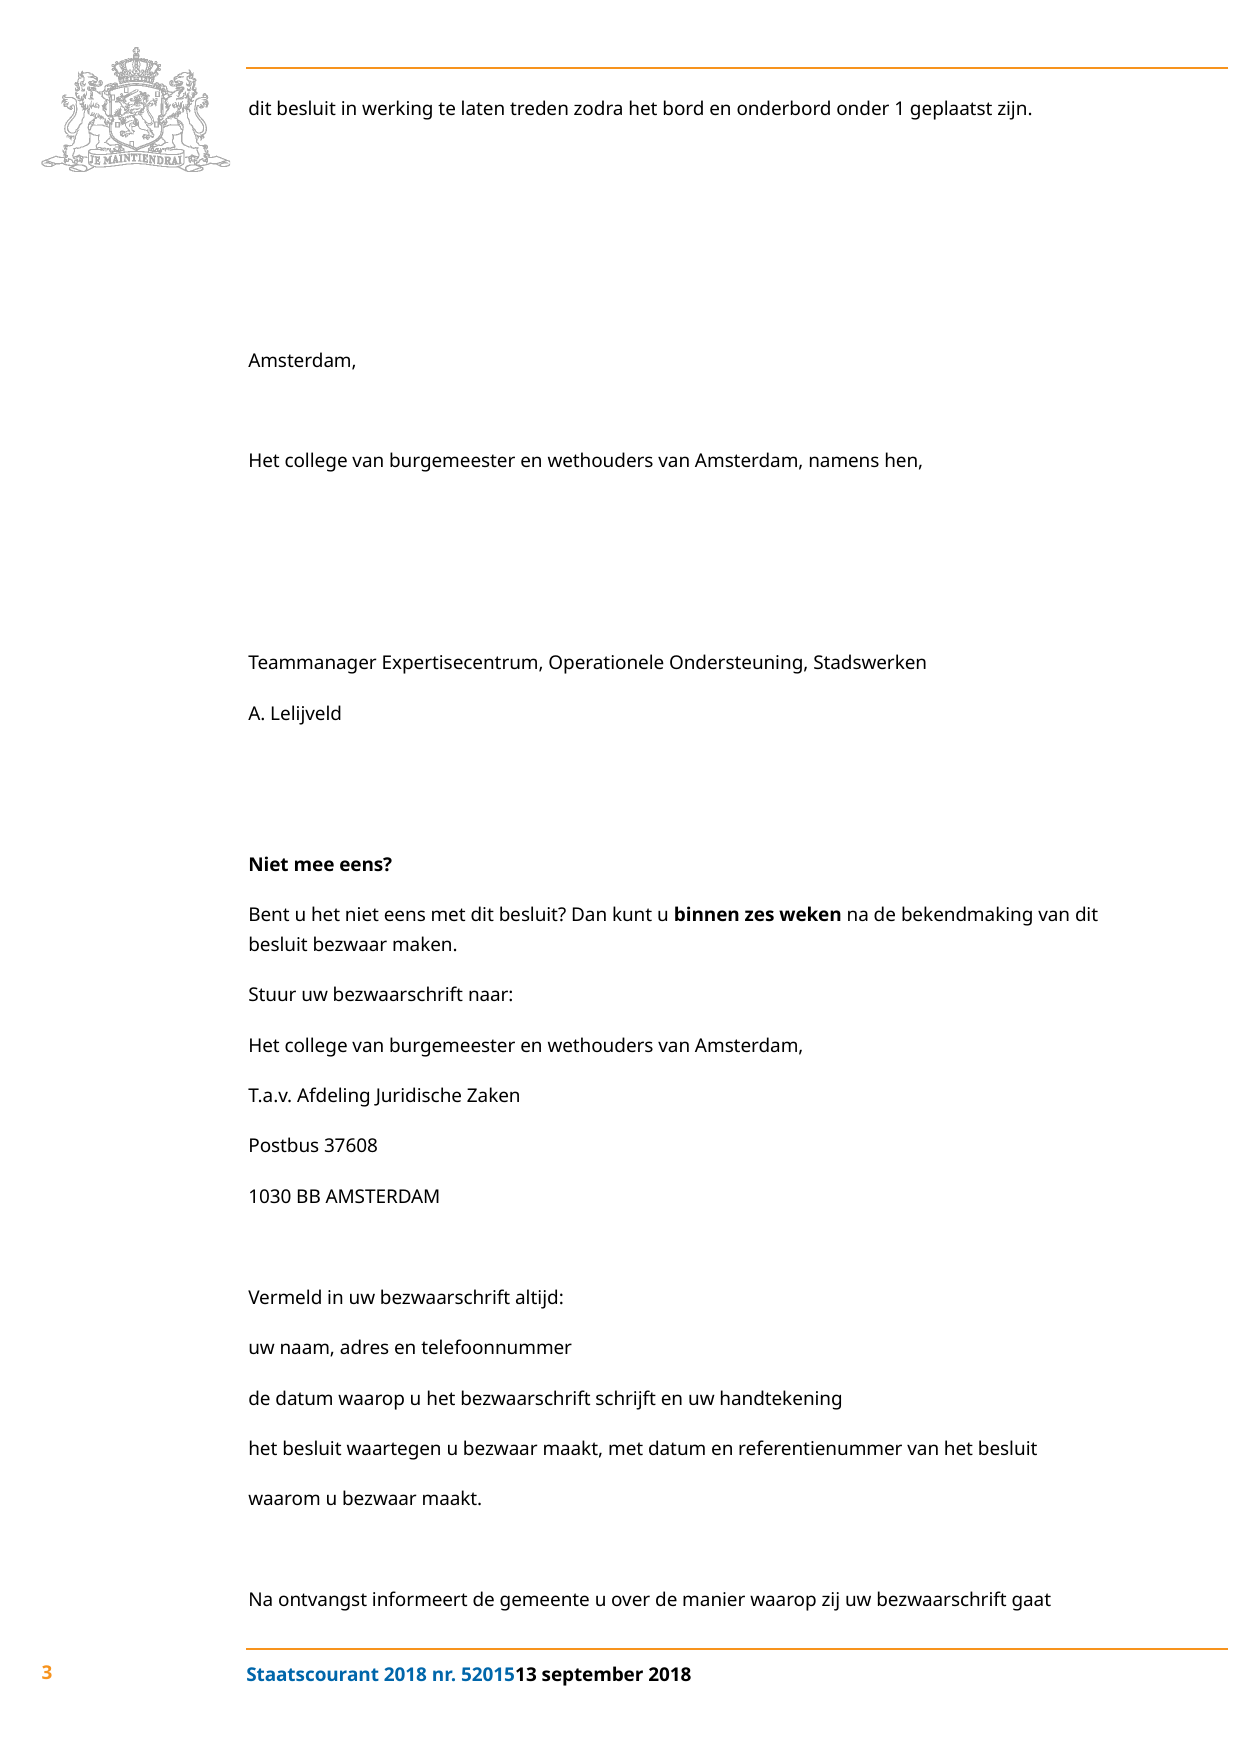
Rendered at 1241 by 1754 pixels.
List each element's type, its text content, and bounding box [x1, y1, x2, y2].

text Teammanager Expertisecentrum, Operationele Ondersteuning, Stadswerken [248, 649, 1152, 675]
text Het college van burgemeester en wethouders van Amsterdam, namens hen, [248, 448, 1152, 473]
text Amsterdam, [248, 347, 1152, 373]
text waarom u bezwaar maakt. [248, 1486, 1152, 1511]
text Bent u het niet eens met dit besluit? Dan kunt u binnen zes weken na de bekendmaking van dit besluit bezwaar maken. [248, 901, 1152, 957]
text T.a.v. Afdeling Juridische Zaken [248, 1082, 1152, 1108]
text Postbus 37608 [248, 1133, 1152, 1158]
text Na ontvangst informeert de gemeente u over de manier waarop zij uw bezwaarschrift gaat [248, 1586, 1152, 1612]
text 1030 BB AMSTERDAM [248, 1183, 1152, 1209]
picture [41, 47, 231, 172]
text Het college van burgemeester en wethouders van Amsterdam, [248, 1032, 1152, 1058]
text Niet mee eens? [248, 851, 1152, 877]
text A. Lelijveld [248, 700, 1152, 726]
text de datum waarop u het bezwaarschrift schrijft en uw handtekening [248, 1385, 1152, 1411]
text het besluit waartegen u bezwaar maakt, met datum en referentienummer van het besluit [248, 1435, 1152, 1461]
text Vermeld in uw bezwaarschrift altijd: [248, 1284, 1152, 1310]
text Stuur uw bezwaarschrift naar: [248, 981, 1152, 1007]
text dit besluit in werking te laten treden zodra het bord en onderbord onder 1 geplaatst zijn. [248, 95, 1152, 121]
text uw naam, adres en telefoonnummer [248, 1334, 1152, 1360]
